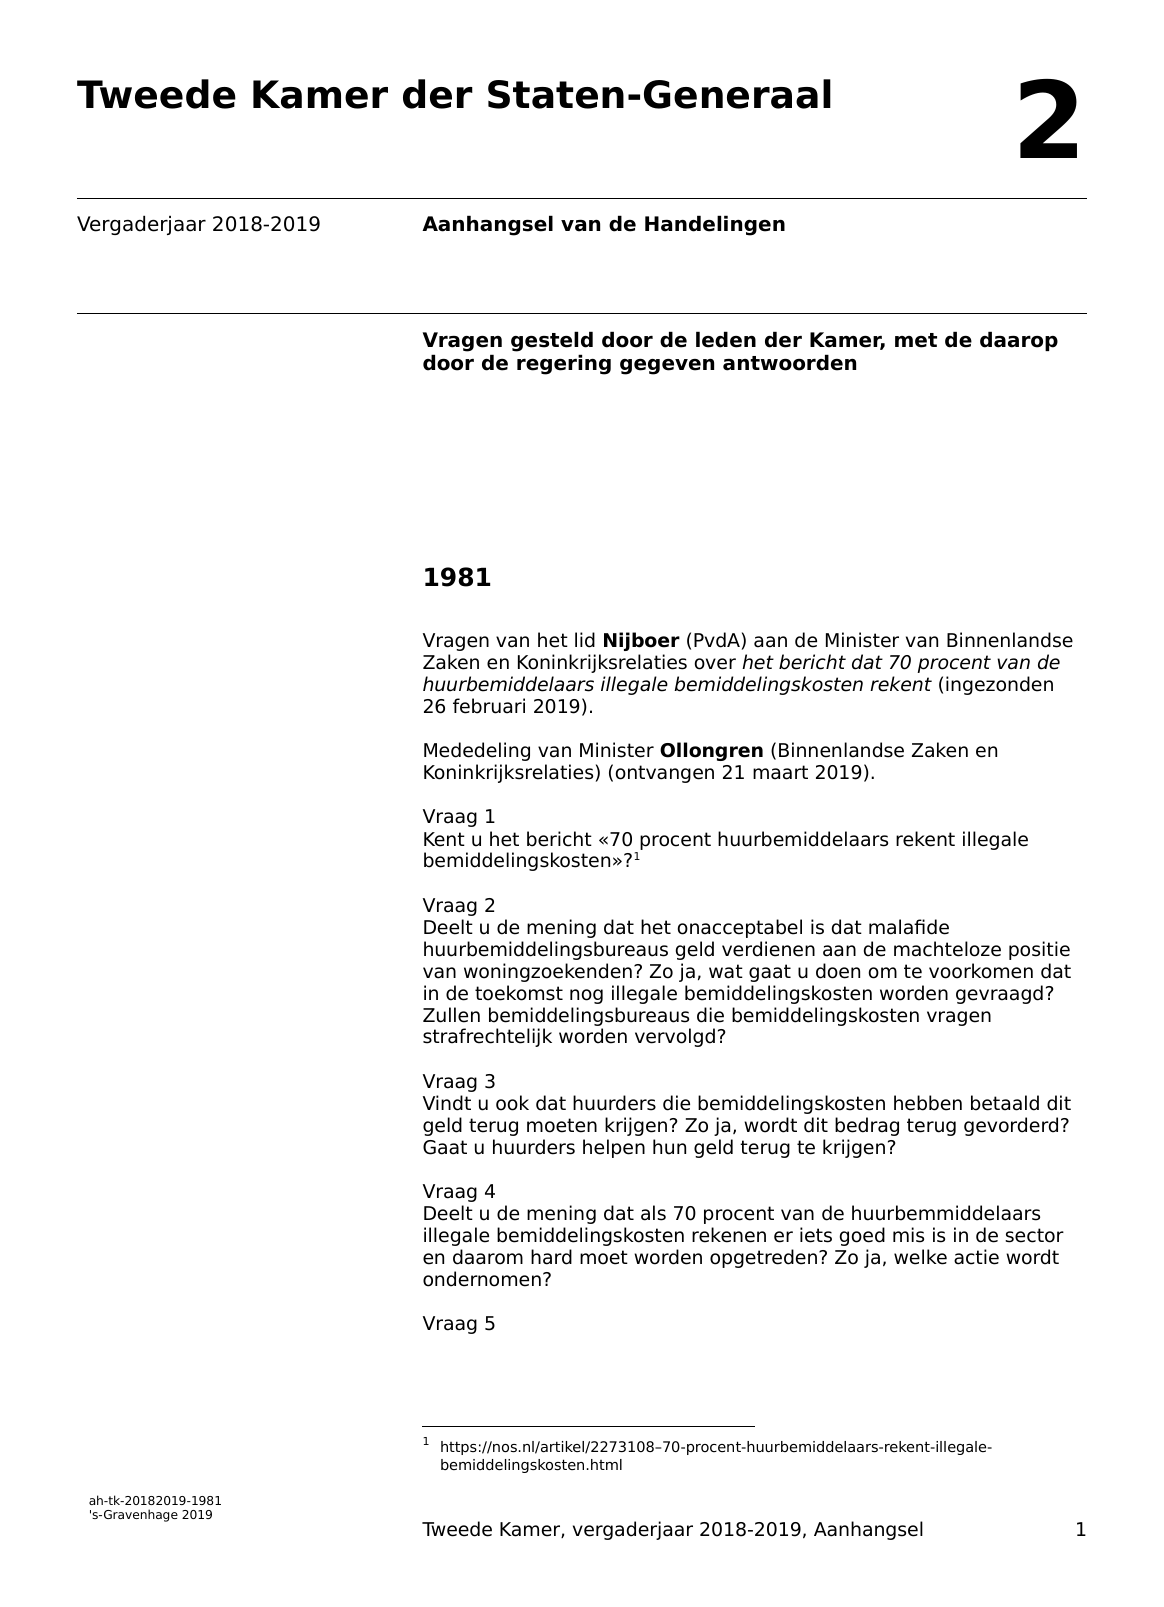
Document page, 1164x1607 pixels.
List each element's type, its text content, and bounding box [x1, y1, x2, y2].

text 1981 [422, 563, 1087, 592]
text Vraag 4 [422, 1181, 1087, 1203]
table_cell Aanhangsel van de Handelingen [422, 199, 1087, 313]
text Vraag 3 [422, 1071, 1087, 1093]
table_header 2 [886, 59, 1087, 198]
text https://nos.nl/artikel/2273108–70-procent-huurbemiddelaars-rekent-illegale-bemiddelingskosten.html [422, 1435, 1087, 1474]
text 's-Gravenhage 2019 [88, 1508, 323, 1522]
text Vraag 5 [422, 1313, 1087, 1335]
text Vraag 2 [422, 894, 1087, 917]
table_cell Vergaderjaar 2018-2019 [77, 199, 422, 313]
table_cell Vragen gesteld door de leden der Kamer, met de daarop door de regering gegeven antwoorden [422, 314, 1087, 375]
text Vindt u ook dat huurders die bemiddelingskosten hebben betaald dit geld terug moeten krijgen? Zo ja, wordt dit bedrag terug gevorderd? Gaat u huurders helpen hun geld terug te krijgen? [422, 1093, 1087, 1158]
text Vraag 1 [422, 806, 1087, 828]
text Vragen van het lid Nijboer (PvdA) aan de Minister van Binnenlandse Zaken en Koninkrijksrelaties over het bericht dat 70 procent van de huurbemiddelaars illegale bemiddelingskosten rekent (ingezonden 26 februari 2019). [422, 630, 1087, 718]
text ah-tk-20182019-1981 [88, 1494, 323, 1508]
text Kent u het bericht «70 procent huurbemiddelaars rekent illegale bemiddelingskosten»? [422, 828, 1087, 872]
text Deelt u de mening dat het onacceptabel is dat malafide huurbemiddelingsbureaus geld verdienen aan de machteloze positie van woningzoekenden? Zo ja, wat gaat u doen om te voorkomen dat in de toekomst nog illegale bemiddelingskosten worden gevraagd? Zullen bemiddelingsbureaus die bemiddelingskosten vragen strafrechtelijk worden vervolgd? [422, 917, 1087, 1048]
text Mededeling van Minister Ollongren (Binnenlandse Zaken en Koninkrijksrelaties) (ontvangen 21 maart 2019). [422, 740, 1087, 784]
table_cell [77, 314, 422, 375]
text Deelt u de mening dat als 70 procent van de huurbemmiddelaars illegale bemiddelingskosten rekenen er iets goed mis is in de sector en daarom hard moet worden opgetreden? Zo ja, welke actie wordt ondernomen? [422, 1203, 1087, 1291]
table_header Tweede Kamer der Staten-Generaal [77, 59, 886, 198]
